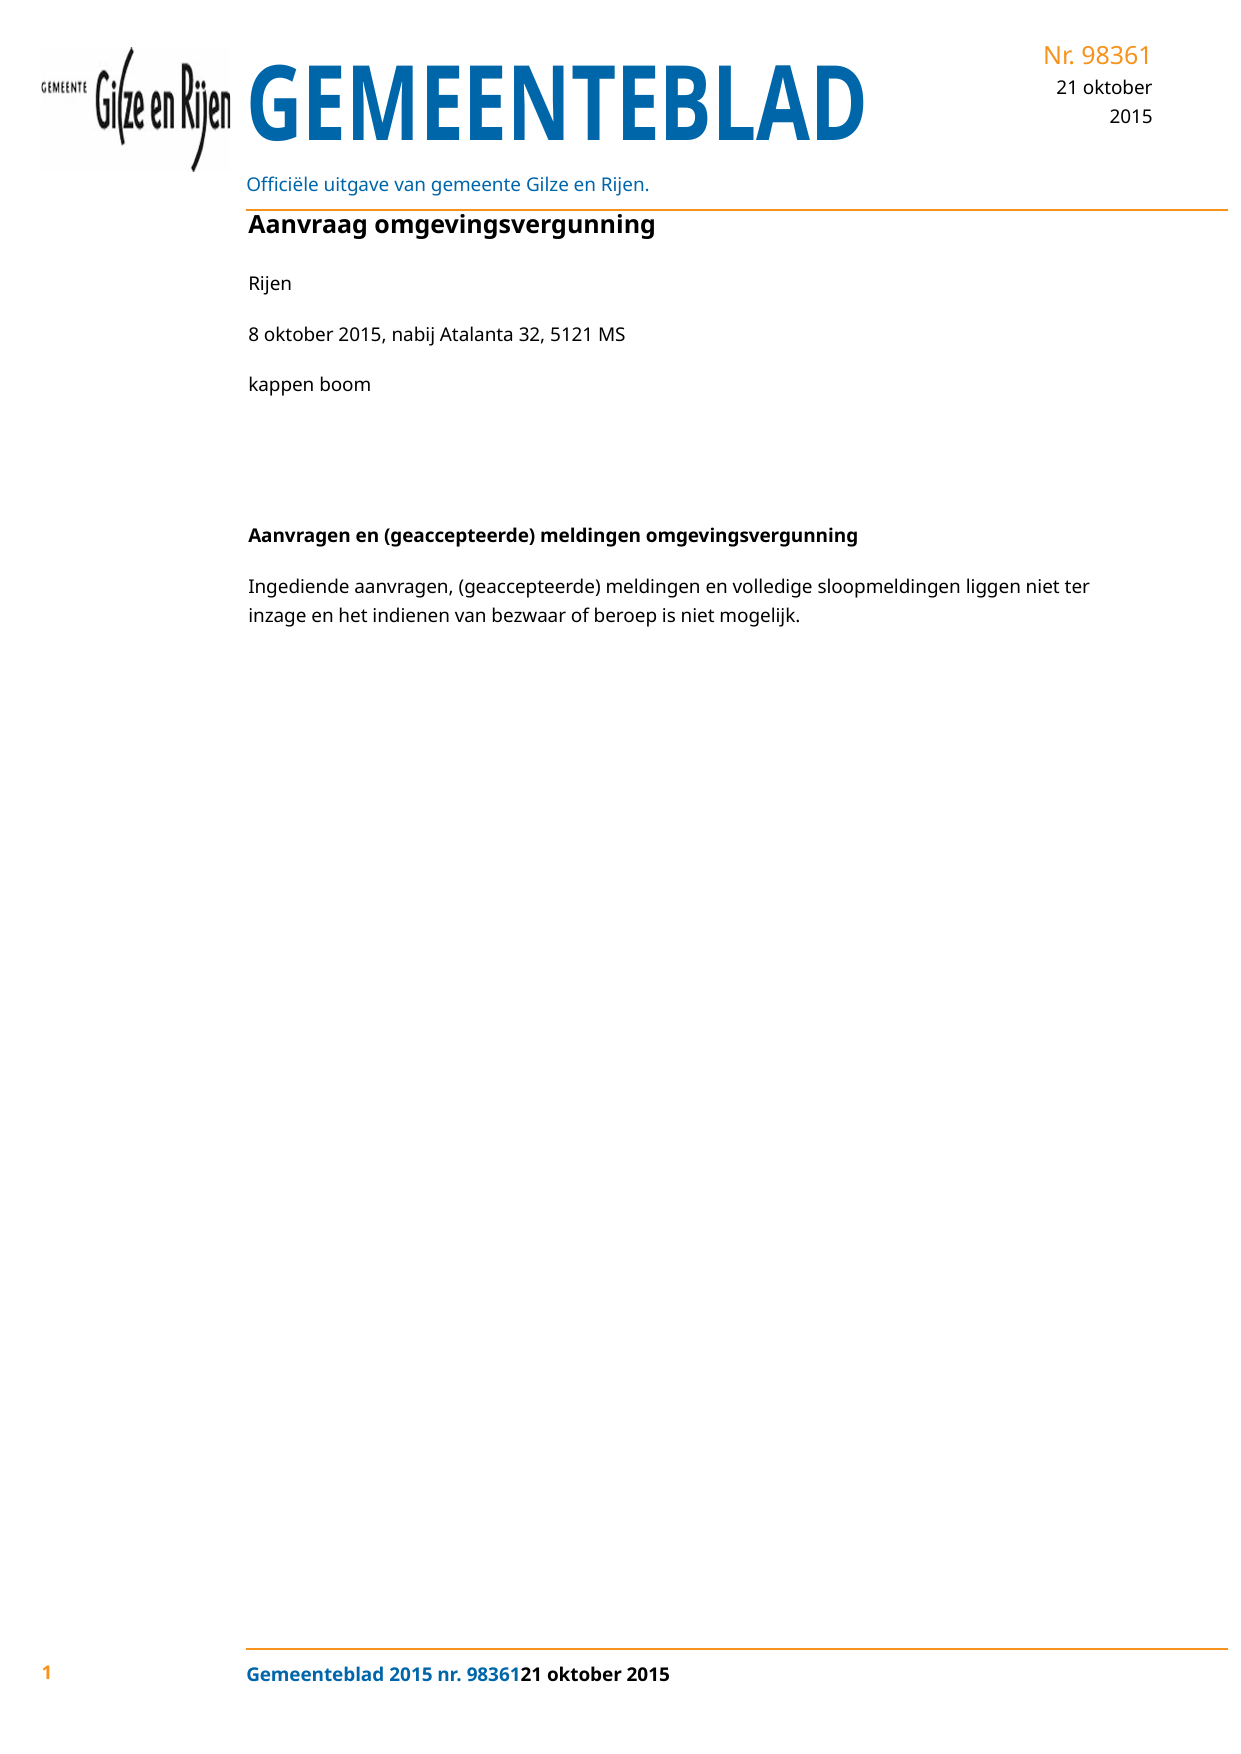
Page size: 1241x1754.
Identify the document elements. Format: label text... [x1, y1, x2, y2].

picture [41, 47, 231, 172]
text Rijen [248, 270, 1152, 296]
text kappen boom [248, 371, 1152, 397]
text Aanvragen en (geaccepteerde) meldingen omgevingsvergunning [248, 522, 1152, 548]
text Aanvraag omgevingsvergunning [248, 211, 1152, 241]
text Ingediende aanvragen, (geaccepteerde) meldingen en volledige sloopmeldingen liggen niet ter inzage en het indienen van bezwaar of beroep is niet mogelijk. [248, 573, 1152, 628]
text 8 oktober 2015, nabij Atalanta 32, 5121 MS [248, 321, 1152, 346]
